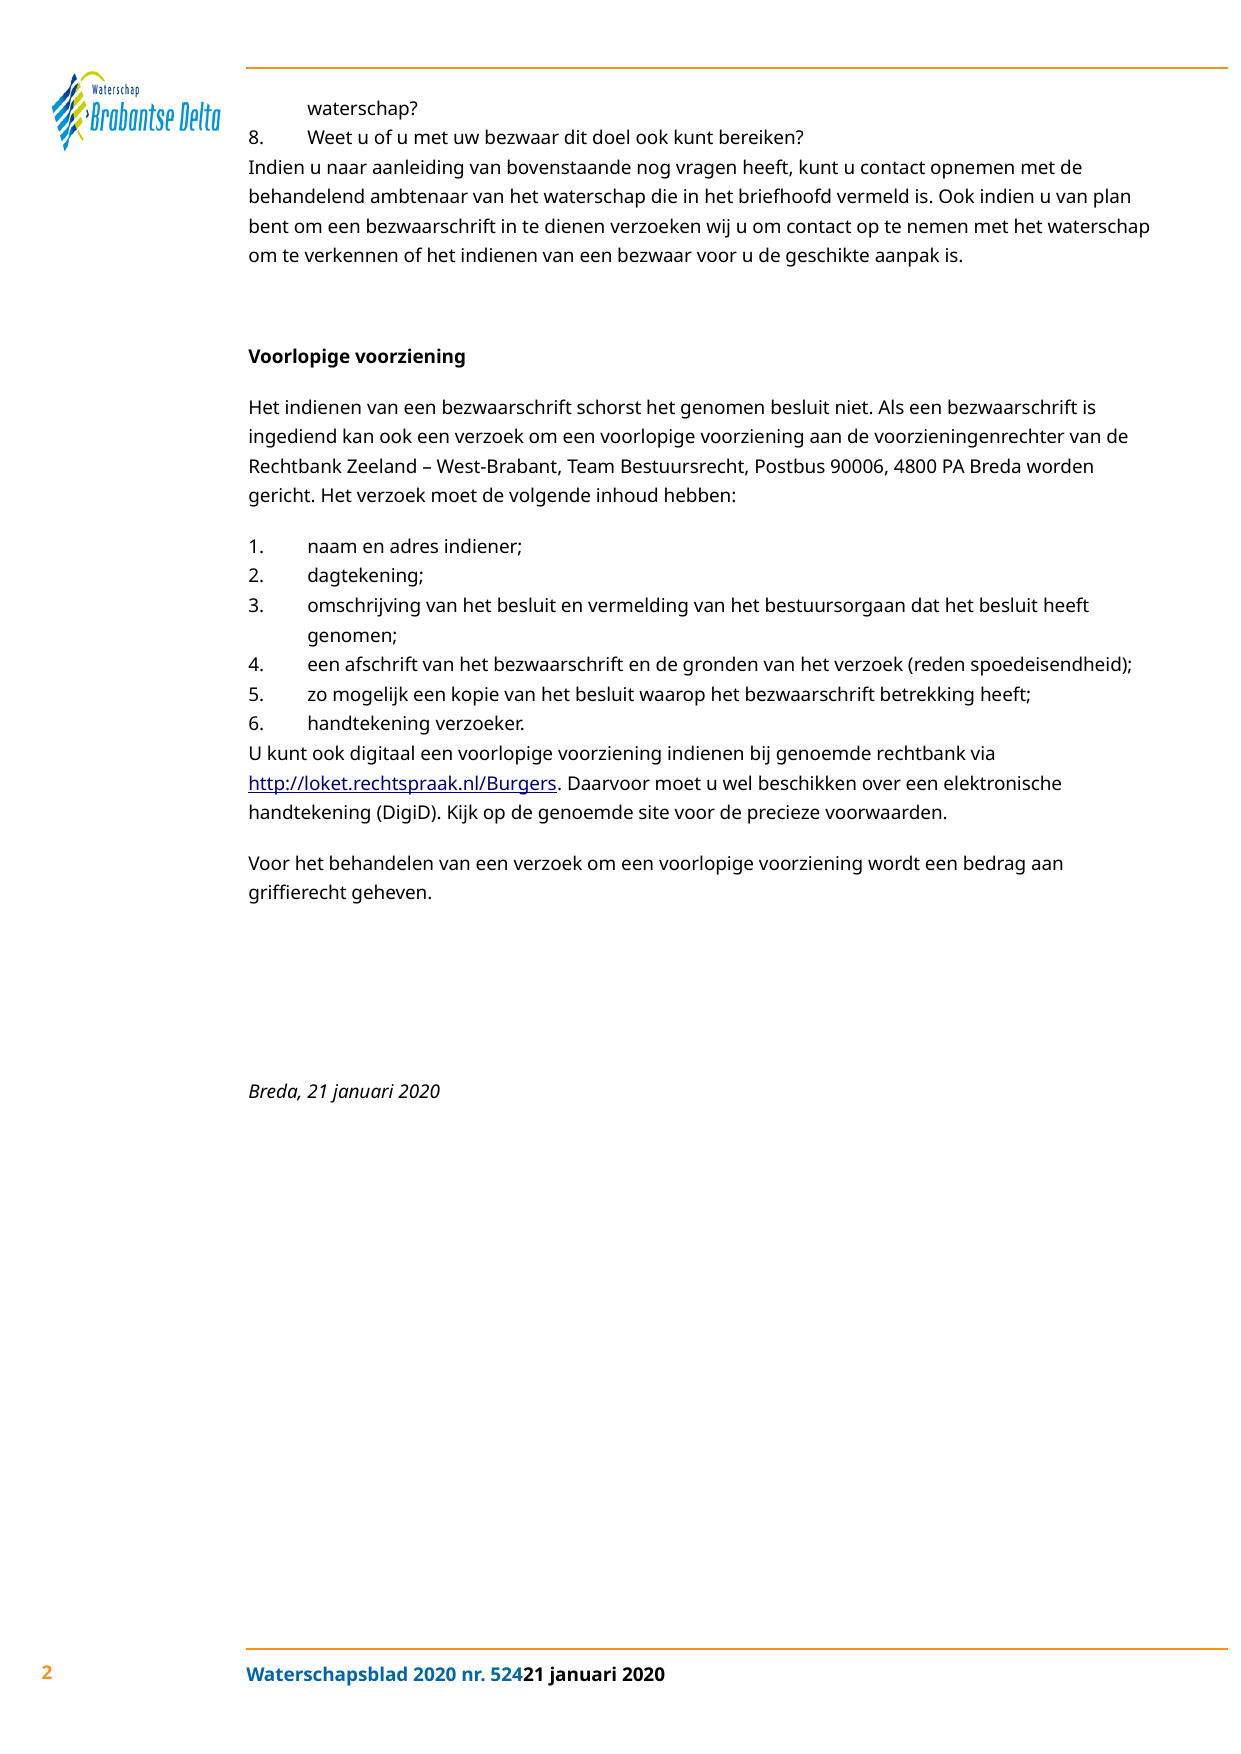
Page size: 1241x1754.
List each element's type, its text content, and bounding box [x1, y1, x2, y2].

list een afschrift van het bezwaarschrift en de gronden van het verzoek (reden spoedeisendheid); [248, 651, 1152, 677]
text Voorlopige voorziening [248, 343, 1152, 369]
list waterschap? [248, 95, 1152, 121]
list dagtekening; [248, 563, 1152, 588]
list zo mogelijk een kopie van het besluit waarop het bezwaarschrift betrekking heeft; [248, 681, 1152, 707]
text Breda, 21 januari 2020 [248, 1078, 1152, 1104]
picture [41, 47, 231, 172]
list omschrijving van het besluit en vermelding van het bestuursorgaan dat het besluit heeft genomen; [248, 592, 1152, 648]
list Weet u of u met uw bezwaar dit doel ook kunt bereiken? [248, 124, 1152, 150]
text Indien u naar aanleiding van bovenstaande nog vragen heeft, kunt u contact opnemen met de behandelend ambtenaar van het waterschap die in het briefhoofd vermeld is. Ook indien u van plan bent om een bezwaarschrift in te dienen verzoeken wij u om contact op te nemen met het waterschap om te verkennen of het indienen van een bezwaar voor u de geschikte aanpak is. [248, 154, 1152, 268]
text Het indienen van een bezwaarschrift schorst het genomen besluit niet. Als een bezwaarschrift is ingediend kan ook een verzoek om een voorlopige voorziening aan de voorzieningenrechter van de Rechtbank Zeeland – West-Brabant, Team Bestuursrecht, Postbus 90006, 4800 PA Breda worden gericht. Het verzoek moet de volgende inhoud hebben: [248, 394, 1152, 508]
list naam en adres indiener; [248, 533, 1152, 559]
text U kunt ook digitaal een voorlopige voorziening indienen bij genoemde rechtbank via http://loket.rechtspraak.nl/Burgers. Daarvoor moet u wel beschikken over een elektronische handtekening (DigiD). Kijk op de genoemde site voor de precieze voorwaarden. [248, 740, 1152, 825]
list handtekening verzoeker. [248, 711, 1152, 736]
text Voor het behandelen van een verzoek om een voorlopige voorziening wordt een bedrag aan griffierecht geheven. [248, 850, 1152, 905]
